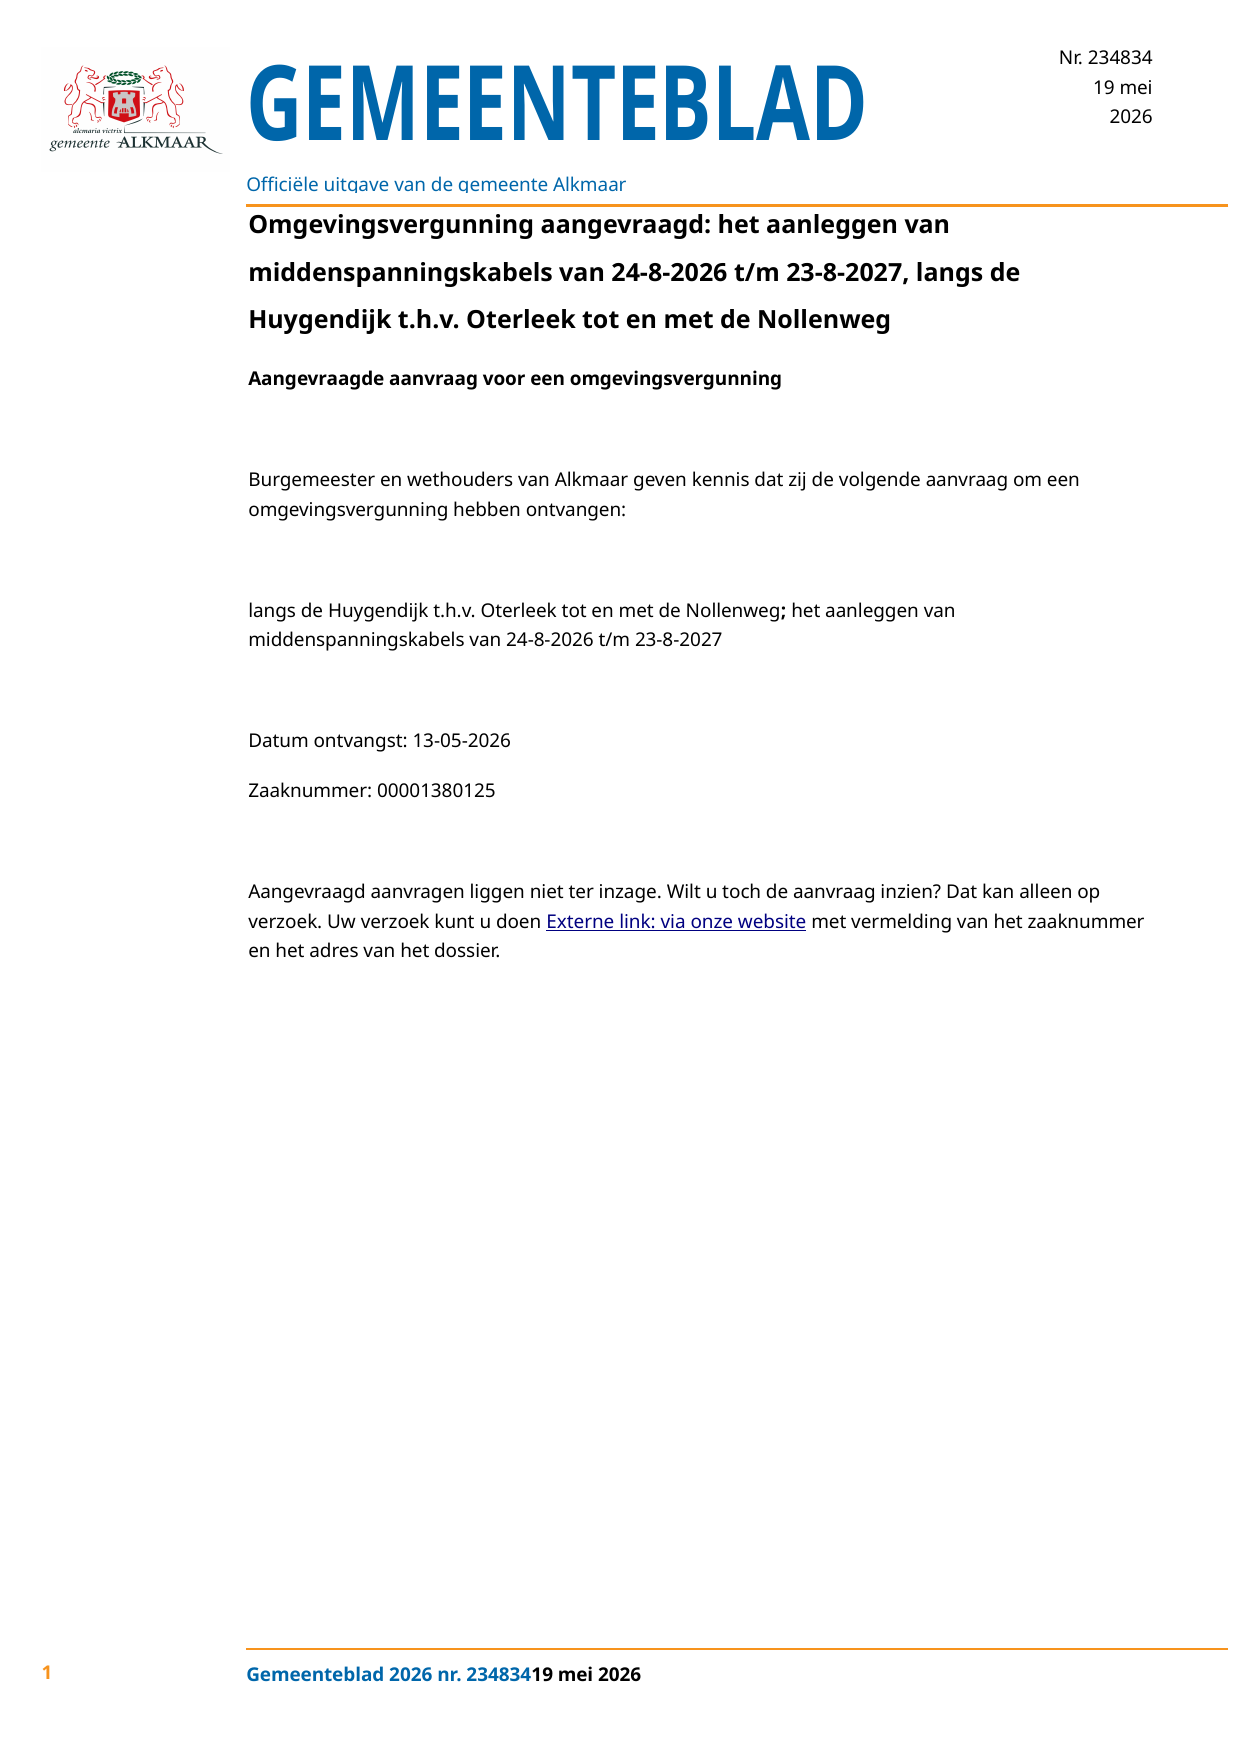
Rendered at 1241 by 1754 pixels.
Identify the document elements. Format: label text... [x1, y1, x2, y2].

text Omgevingsvergunning aangevraagd: het aanleggen van middenspanningskabels van 24-8-2026 t/m 23-8-2027, langs de Huygendijk t.h.v. Oterleek tot en met de Nollenweg [248, 207, 1152, 336]
text Zaaknummer: 00001380125 [248, 778, 1152, 803]
text langs de Huygendijk t.h.v. Oterleek tot en met de Nollenweg; het aanleggen van middenspanningskabels van 24-8-2026 t/m 23-8-2027 [248, 597, 1152, 652]
text Datum ontvangst: 13-05-2026 [248, 727, 1152, 753]
text Burgemeester en wethouders van Alkmaar geven kennis dat zij de volgende aanvraag om een omgevingsvergunning hebben ontvangen: [248, 466, 1152, 522]
text Aangevraagd aanvragen liggen niet ter inzage. Wilt u toch de aanvraag inzien? Dat kan alleen op verzoek. Uw verzoek kunt u doen Externe link: via onze website met vermelding van het zaaknummer en het adres van het dossier. [248, 878, 1152, 963]
picture [41, 47, 231, 172]
text Aangevraagde aanvraag voor een omgevingsvergunning [248, 366, 1152, 391]
